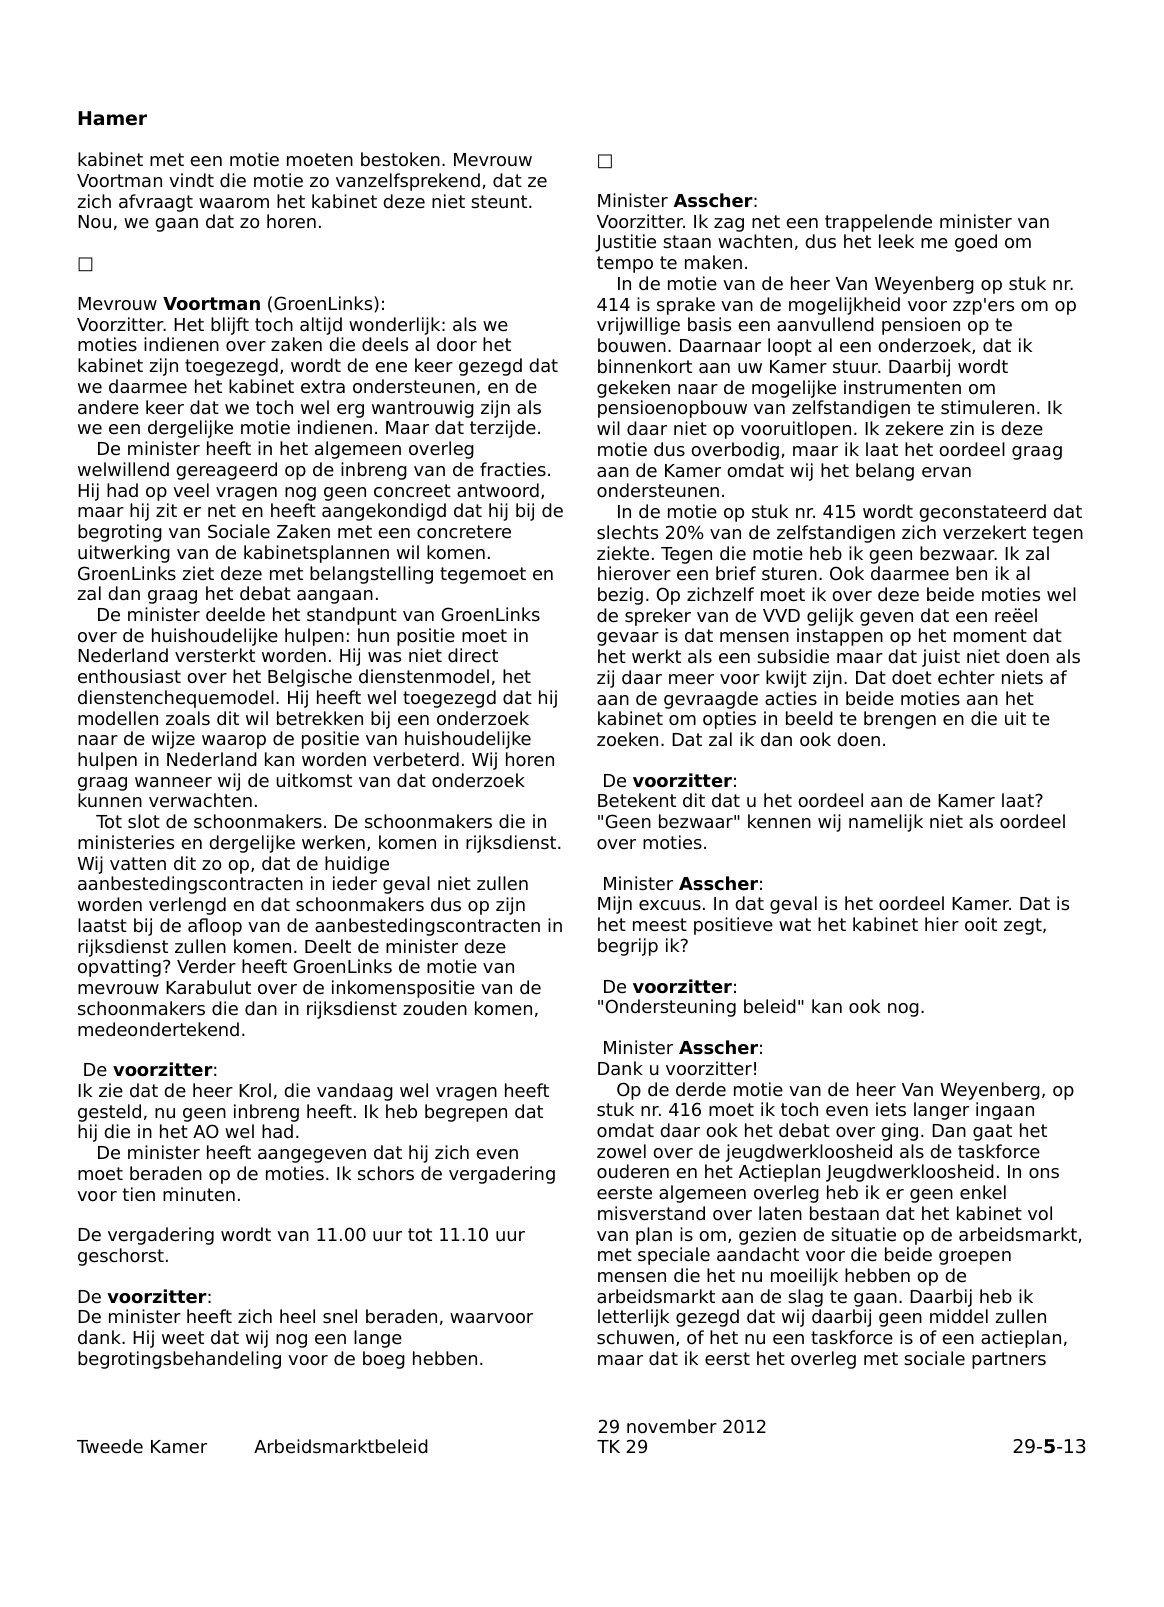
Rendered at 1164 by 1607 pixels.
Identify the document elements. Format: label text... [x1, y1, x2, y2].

text Minister Asscher: [596, 1038, 1087, 1059]
text De voorzitter: [77, 1287, 567, 1307]
text Dank u voorzitter! [596, 1059, 1087, 1079]
text De minister heeft zich heel snel beraden, waarvoor dank. Hij weet dat wij nog een lange begrotingsbehandeling voor de boeg hebben. [77, 1307, 567, 1369]
text In de motie van de heer Van Weyenberg op stuk nr. 414 is sprake van de mogelijkheid voor zzp'ers om op vrijwillige basis een aanvullend pensioen op te bouwen. Daarnaar loopt al een onderzoek, dat ik binnenkort aan uw Kamer stuur. Daarbij wordt gekeken naar de mogelijke instrumenten om pensioenopbouw van zelfstandigen te stimuleren. Ik wil daar niet op vooruitlopen. Ik zekere zin is deze motie dus overbodig, maar ik laat het oordeel graag aan de Kamer omdat wij het belang ervan ondersteunen. [596, 274, 1087, 502]
text "Ondersteuning beleid" kan ook nog. [596, 997, 1087, 1018]
text Tot slot de schoonmakers. De schoonmakers die in ministeries en dergelijke werken, komen in rijksdienst. Wij vatten dit zo op, dat de huidige aanbestedingscontracten in ieder geval niet zullen worden verlengd en dat schoonmakers dus op zijn laatst bij de afloop van de aanbestedingscontracten in rijksdienst zullen komen. Deelt de minister deze opvatting? Verder heeft GroenLinks de motie van mevrouw Karabulut over de inkomenspositie van de schoonmakers die dan in rijksdienst zouden komen, medeondertekend. [77, 812, 567, 1040]
text □ [596, 150, 1087, 171]
text Voorzitter. Het blijft toch altijd wonderlijk: als we moties indienen over zaken die deels al door het kabinet zijn toegezegd, wordt de ene keer gezegd dat we daarmee het kabinet extra ondersteunen, en de andere keer dat we toch wel erg wantrouwig zijn als we een dergelijke motie indienen. Maar dat terzijde. [77, 314, 567, 439]
text Ik zie dat de heer Krol, die vandaag wel vragen heeft gesteld, nu geen inbreng heeft. Ik heb begrepen dat hij die in het AO wel had. [77, 1081, 567, 1143]
text Minister Asscher: [596, 191, 1087, 212]
text kabinet met een motie moeten bestoken. Mevrouw Voortman vindt die motie zo vanzelfsprekend, dat ze zich afvraagt waarom het kabinet deze niet steunt. Nou, we gaan dat zo horen. [77, 150, 567, 233]
text De voorzitter: [77, 1060, 567, 1081]
text In de motie op stuk nr. 415 wordt geconstateerd dat slechts 20% van de zelfstandigen zich verzekert tegen ziekte. Tegen die motie heb ik geen bezwaar. Ik zal hierover een brief sturen. Ook daarmee ben ik al bezig. Op zichzelf moet ik over deze beide moties wel de spreker van de VVD gelijk geven dat een reëel gevaar is dat mensen instappen op het moment dat het werkt als een subsidie maar dat juist niet doen als zij daar meer voor kwijt zijn. Dat doet echter niets af aan de gevraagde acties in beide moties aan het kabinet om opties in beeld te brengen en die uit te zoeken. Dat zal ik dan ook doen. [596, 502, 1087, 751]
text De voorzitter: [596, 976, 1087, 997]
text De voorzitter: [596, 771, 1087, 791]
text Mijn excuus. In dat geval is het oordeel Kamer. Dat is het meest positieve wat het kabinet hier ooit zegt, begrijp ik? [596, 894, 1087, 956]
text Betekent dit dat u het oordeel aan de Kamer laat? "Geen bezwaar" kennen wij namelijk niet als oordeel over moties. [596, 791, 1087, 853]
text De minister heeft in het algemeen overleg welwillend gereageerd op de inbreng van de fracties. Hij had op veel vragen nog geen concreet antwoord, maar hij zit er net en heeft aangekondigd dat hij bij de begroting van Sociale Zaken met een concretere uitwerking van de kabinetsplannen wil komen. GroenLinks ziet deze met belangstelling tegemoet en zal dan graag het debat aangaan. [77, 439, 567, 605]
text □ [77, 253, 567, 274]
text De vergadering wordt van 11.00 uur tot 11.10 uur geschorst. [77, 1225, 567, 1267]
text De minister deelde het standpunt van GroenLinks over de huishoudelijke hulpen: hun positie moet in Nederland versterkt worden. Hij was niet direct enthousiast over het Belgische dienstenmodel, het dienstenchequemodel. Hij heeft wel toegezegd dat hij modellen zoals dit wil betrekken bij een onderzoek naar de wijze waarop de positie van huishoudelijke hulpen in Nederland kan worden verbeterd. Wij horen graag wanneer wij de uitkomst van dat onderzoek kunnen verwachten. [77, 605, 567, 812]
text Voorzitter. Ik zag net een trappelende minister van Justitie staan wachten, dus het leek me goed om tempo te maken. [596, 212, 1087, 274]
text De minister heeft aangegeven dat hij zich even moet beraden op de moties. Ik schors de vergadering voor tien minuten. [77, 1143, 567, 1205]
text Op de derde motie van de heer Van Weyenberg, op stuk nr. 416 moet ik toch even iets langer ingaan omdat daar ook het debat over ging. Dan gaat het zowel over de jeugdwerkloosheid als de taskforce ouderen en het Actieplan Jeugdwerkloosheid. In ons eerste algemeen overleg heb ik er geen enkel misverstand over laten bestaan dat het kabinet vol van plan is om, gezien de situatie op de arbeidsmarkt, met speciale aandacht voor die beide groepen mensen die het nu moeilijk hebben op de arbeidsmarkt aan de slag te gaan. Daarbij heb ik letterlijk gezegd dat wij daarbij geen middel zullen schuwen, of het nu een taskforce is of een actieplan, maar dat ik eerst het overleg met sociale partners [596, 1079, 1087, 1369]
text Mevrouw Voortman (GroenLinks): [77, 294, 567, 314]
text Minister Asscher: [596, 873, 1087, 894]
